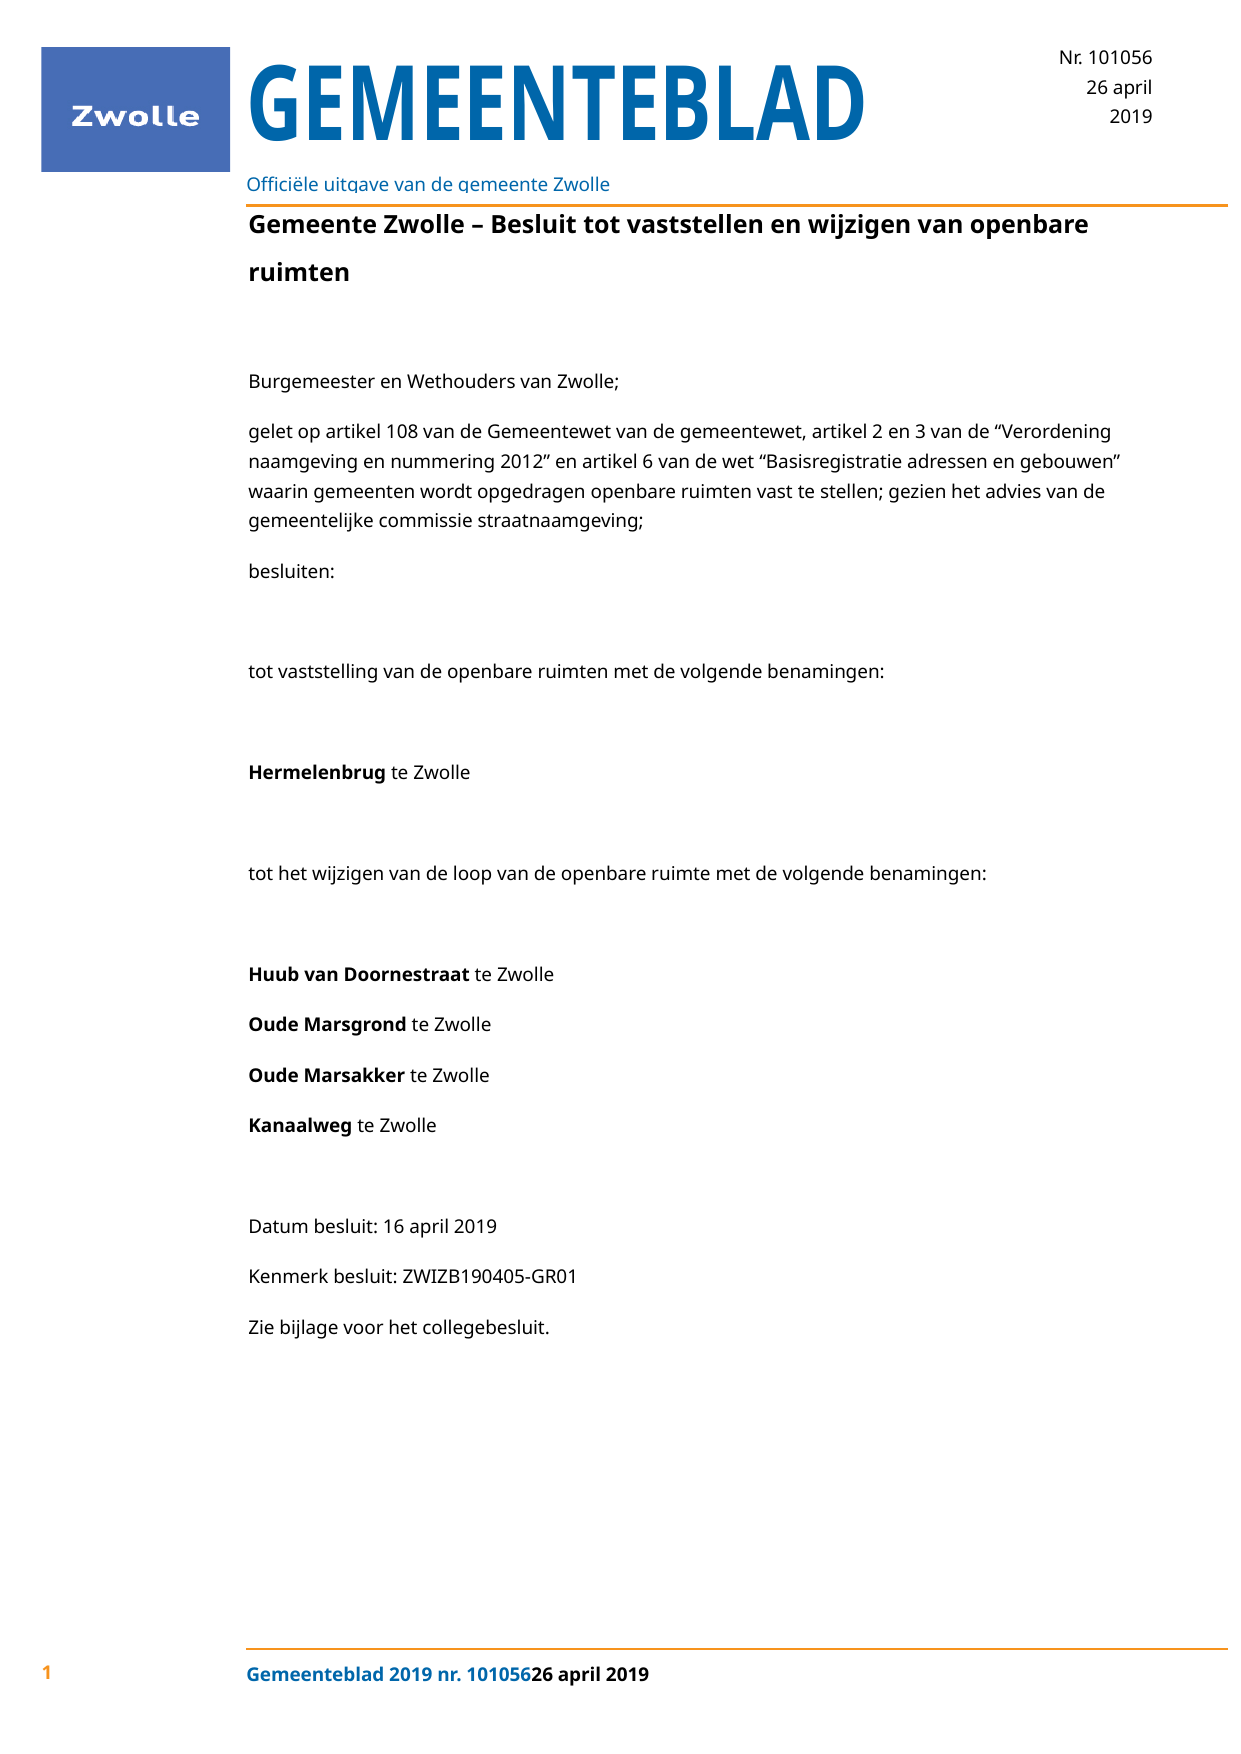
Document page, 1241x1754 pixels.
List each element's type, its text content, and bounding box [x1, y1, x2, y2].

text tot het wijzigen van de loop van de openbare ruimte met de volgende benamingen: [248, 860, 1152, 886]
text Zie bijlage voor het collegebesluit. [248, 1314, 1152, 1340]
text Kenmerk besluit: ZWIZB190405-GR01 [248, 1264, 1152, 1289]
text Datum besluit: 16 april 2019 [248, 1213, 1152, 1239]
text gelet op artikel 108 van de Gemeentewet van de gemeentewet, artikel 2 en 3 van de “Verordening naamgeving en nummering 2012” en artikel 6 van de wet “Basisregistratie adressen en gebouwen” waarin gemeenten wordt opgedragen openbare ruimten vast te stellen; gezien het advies van de gemeentelijke commissie straatnaamgeving; [248, 419, 1152, 533]
text Burgemeester en Wethouders van Zwolle; [248, 368, 1152, 394]
text Huub van Doornestraat te Zwolle [248, 961, 1152, 987]
text tot vaststelling van de openbare ruimten met de volgende benamingen: [248, 659, 1152, 684]
picture [41, 47, 231, 172]
text Oude Marsakker te Zwolle [248, 1062, 1152, 1088]
text Oude Marsgrond te Zwolle [248, 1012, 1152, 1037]
text Hermelenbrug te Zwolle [248, 759, 1152, 785]
text Kanaalweg te Zwolle [248, 1112, 1152, 1138]
text besluiten: [248, 558, 1152, 584]
text Gemeente Zwolle – Besluit tot vaststellen en wijzigen van openbare ruimten [248, 207, 1152, 288]
